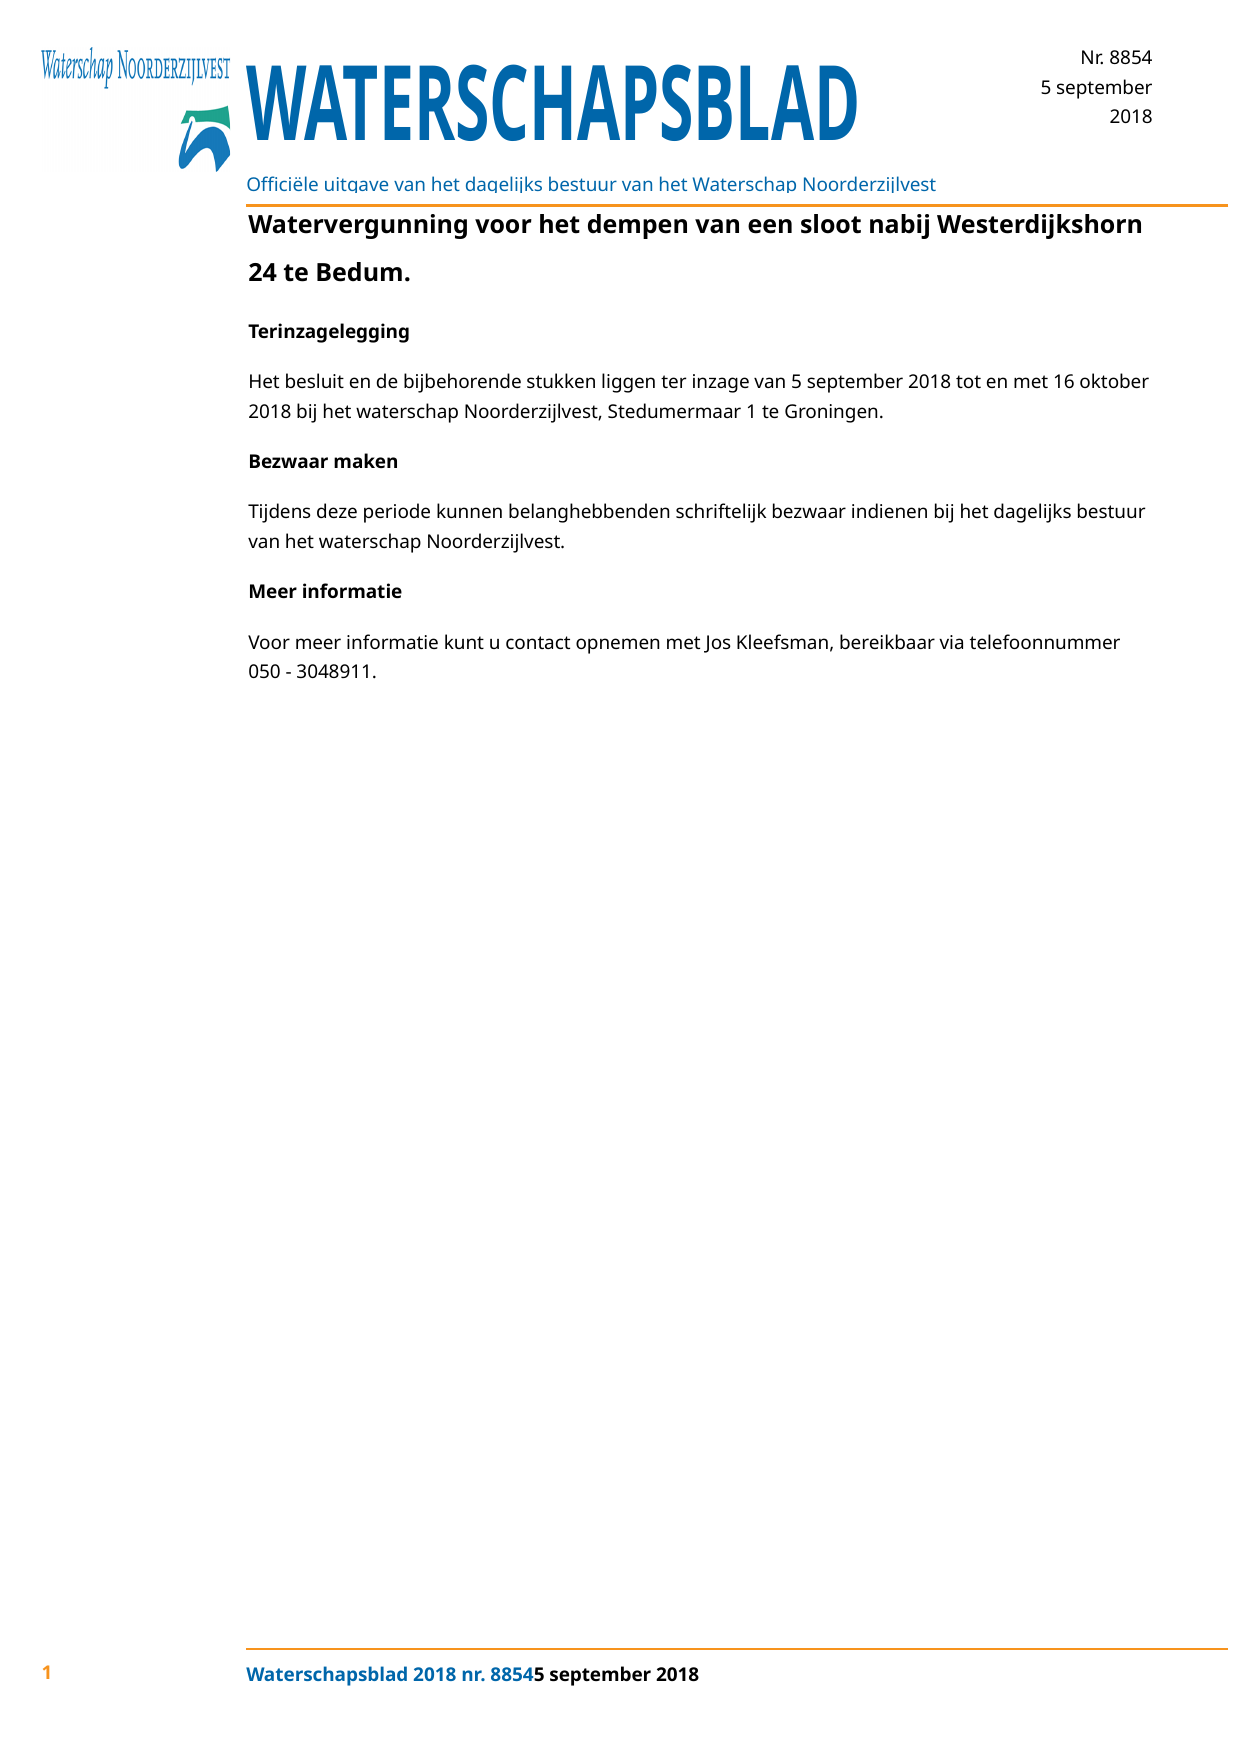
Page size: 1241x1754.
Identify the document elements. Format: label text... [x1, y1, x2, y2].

text Tijdens deze periode kunnen belanghebbenden schriftelijk bezwaar indienen bij het dagelijks bestuur van het waterschap Noorderzijlvest. [248, 499, 1152, 554]
text Het besluit en de bijbehorende stukken liggen ter inzage van 5 september 2018 tot en met 16 oktober 2018 bij het waterschap Noorderzijlvest, Stedumermaar 1 te Groningen. [248, 368, 1152, 424]
text Meer informatie [248, 579, 1152, 604]
text Voor meer informatie kunt u contact opnemen met Jos Kleefsman, bereikbaar via telefoonnummer 050 - 3048911. [248, 629, 1152, 684]
picture [41, 47, 231, 172]
text Bezwaar maken [248, 448, 1152, 474]
text Terinzagelegging [248, 318, 1152, 344]
text Watervergunning voor het dempen van een sloot nabij Westerdijkshorn 24 te Bedum. [248, 207, 1152, 288]
